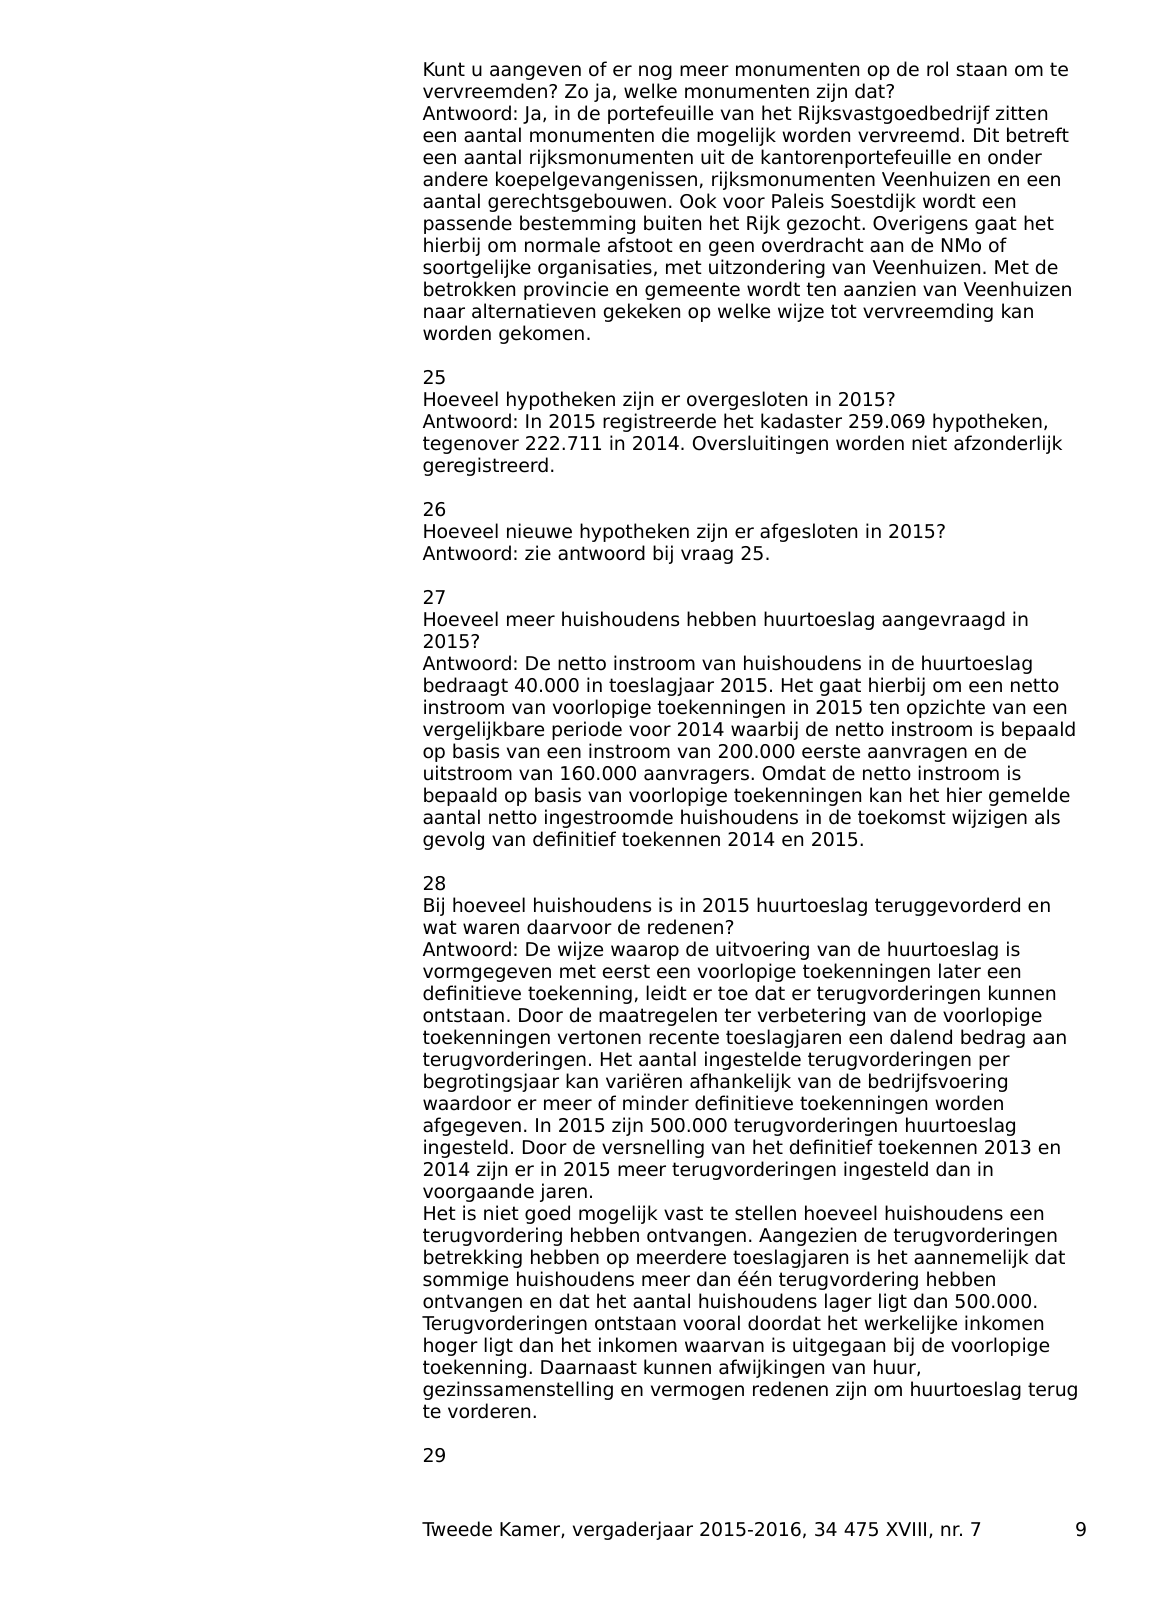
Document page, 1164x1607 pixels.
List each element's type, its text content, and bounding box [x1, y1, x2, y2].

text 26 [422, 499, 1087, 521]
text Hoeveel nieuwe hypotheken zijn er afgesloten in 2015? [422, 521, 1087, 543]
text 27 [422, 587, 1087, 609]
text Antwoord: Ja, in de portefeuille van het Rijksvastgoedbedrijf zitten een aantal monumenten die mogelijk worden vervreemd. Dit betreft een aantal rijksmonumenten uit de kantorenportefeuille en onder andere koepelgevangenissen, rijksmonumenten Veenhuizen en een aantal gerechtsgebouwen. Ook voor Paleis Soestdijk wordt een passende bestemming buiten het Rijk gezocht. Overigens gaat het hierbij om normale afstoot en geen overdracht aan de NMo of soortgelijke organisaties, met uitzondering van Veenhuizen. Met de betrokken provincie en gemeente wordt ten aanzien van Veenhuizen naar alternatieven gekeken op welke wijze tot vervreemding kan worden gekomen. [422, 103, 1087, 345]
text Antwoord: De wijze waarop de uitvoering van de huurtoeslag is vormgegeven met eerst een voorlopige toekenningen later een definitieve toekenning, leidt er toe dat er terugvorderingen kunnen ontstaan. Door de maatregelen ter verbetering van de voorlopige toekenningen vertonen recente toeslagjaren een dalend bedrag aan terugvorderingen. Het aantal ingestelde terugvorderingen per begrotingsjaar kan variëren afhankelijk van de bedrijfsvoering waardoor er meer of minder definitieve toekenningen worden afgegeven. In 2015 zijn 500.000 terugvorderingen huurtoeslag ingesteld. Door de versnelling van het definitief toekennen 2013 en 2014 zijn er in 2015 meer terugvorderingen ingesteld dan in voorgaande jaren. [422, 939, 1087, 1203]
text Antwoord: In 2015 registreerde het kadaster 259.069 hypotheken, tegenover 222.711 in 2014. Oversluitingen worden niet afzonderlijk geregistreerd. [422, 411, 1087, 477]
text Kunt u aangeven of er nog meer monumenten op de rol staan om te vervreemden? Zo ja, welke monumenten zijn dat? [422, 59, 1087, 103]
text Terugvorderingen ontstaan vooral doordat het werkelijke inkomen hoger ligt dan het inkomen waarvan is uitgegaan bij de voorlopige toekenning. Daarnaast kunnen afwijkingen van huur, gezinssamenstelling en vermogen redenen zijn om huurtoeslag terug te vorderen. [422, 1313, 1087, 1423]
text 25 [422, 367, 1087, 389]
text Antwoord: De netto instroom van huishoudens in de huurtoeslag bedraagt 40.000 in toeslagjaar 2015. Het gaat hierbij om een netto instroom van voorlopige toekenningen in 2015 ten opzichte van een vergelijkbare periode voor 2014 waarbij de netto instroom is bepaald op basis van een instroom van 200.000 eerste aanvragen en de uitstroom van 160.000 aanvragers. Omdat de netto instroom is bepaald op basis van voorlopige toekenningen kan het hier gemelde aantal netto ingestroomde huishoudens in de toekomst wijzigen als gevolg van definitief toekennen 2014 en 2015. [422, 653, 1087, 851]
text Hoeveel meer huishoudens hebben huurtoeslag aangevraagd in 2015? [422, 609, 1087, 653]
text 29 [422, 1445, 1087, 1467]
text Hoeveel hypotheken zijn er overgesloten in 2015? [422, 389, 1087, 411]
text Bij hoeveel huishoudens is in 2015 huurtoeslag teruggevorderd en wat waren daarvoor de redenen? [422, 895, 1087, 939]
text 28 [422, 873, 1087, 895]
text Antwoord: zie antwoord bij vraag 25. [422, 543, 1087, 565]
text Het is niet goed mogelijk vast te stellen hoeveel huishoudens een terugvordering hebben ontvangen. Aangezien de terugvorderingen betrekking hebben op meerdere toeslagjaren is het aannemelijk dat sommige huishoudens meer dan één terugvordering hebben ontvangen en dat het aantal huishoudens lager ligt dan 500.000. [422, 1203, 1087, 1313]
